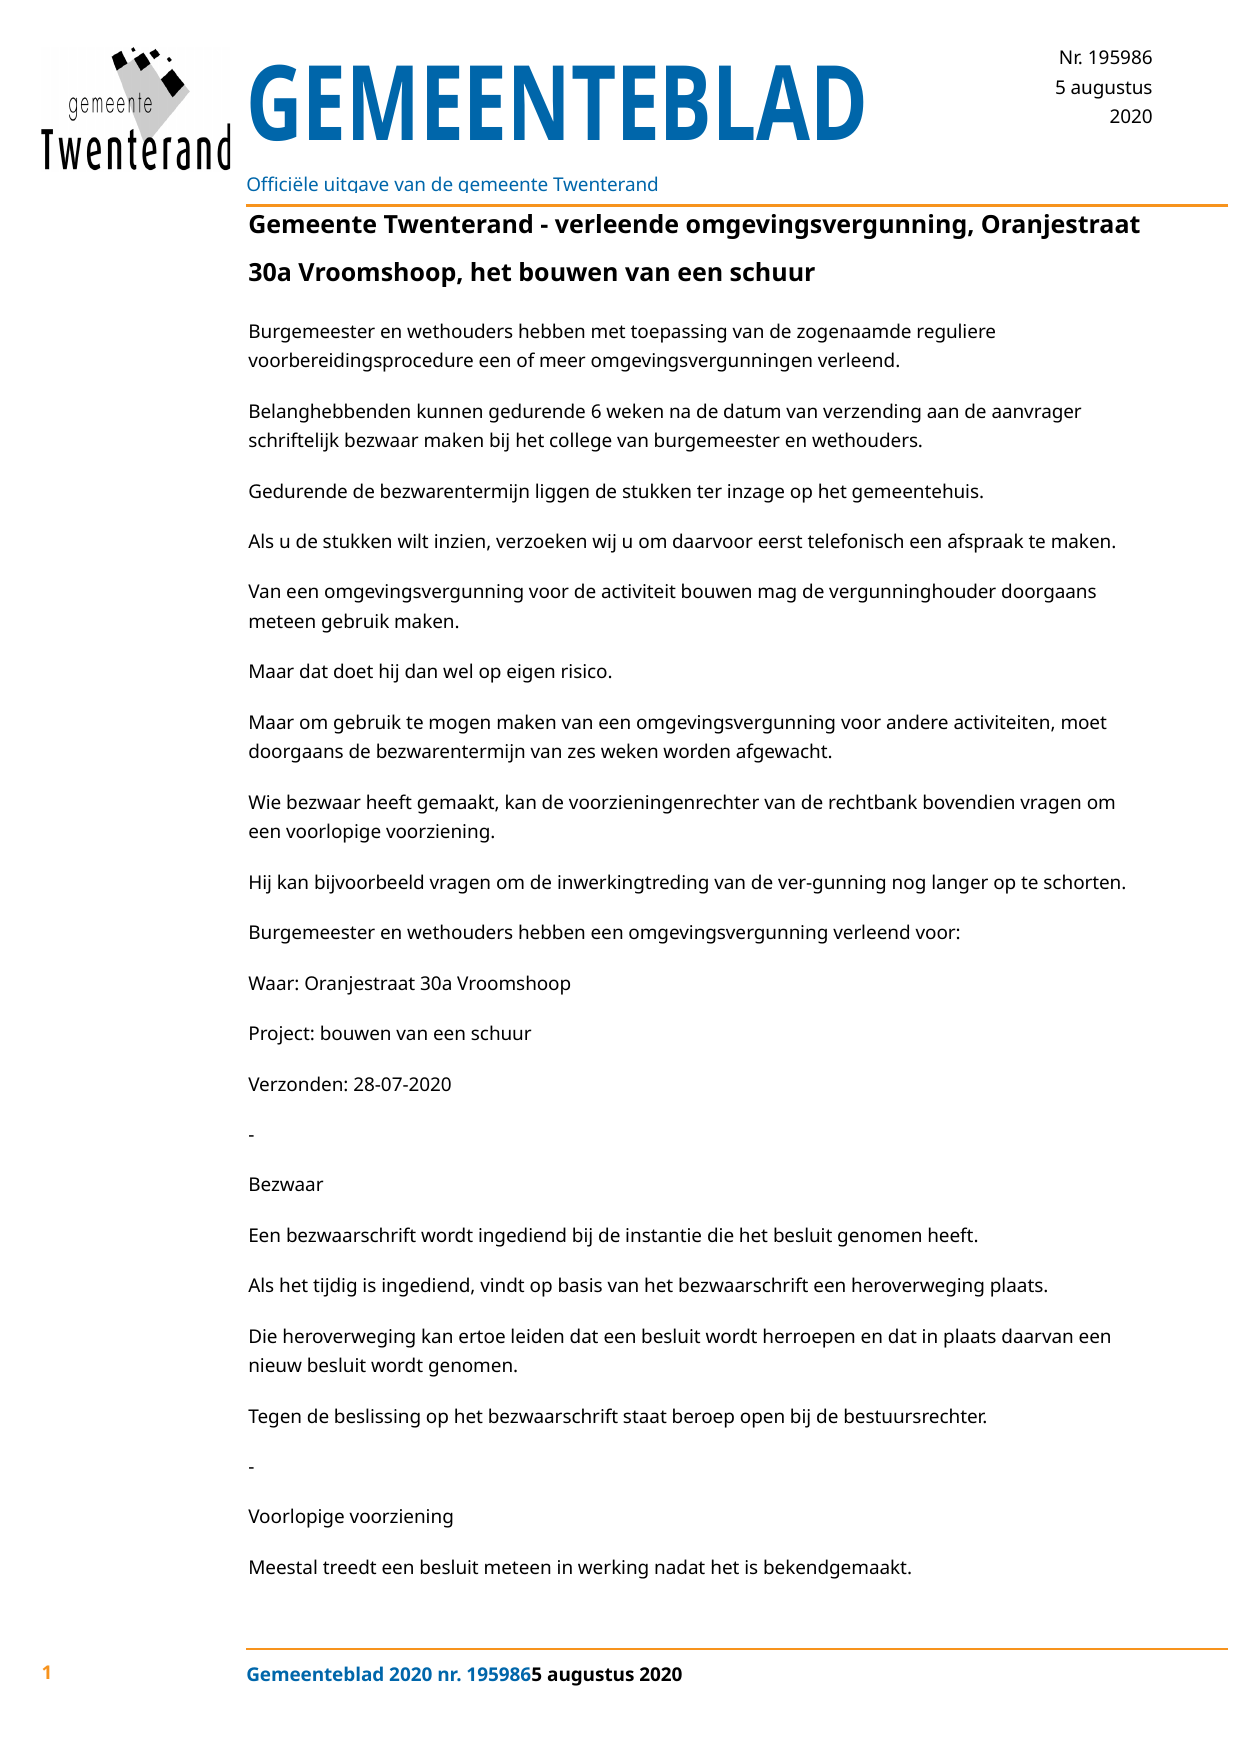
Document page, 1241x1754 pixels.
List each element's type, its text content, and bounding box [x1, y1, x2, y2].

text Wie bezwaar heeft gemaakt, kan de voorzieningenrechter van de rechtbank bovendien vragen om een voorlopige voorziening. [248, 789, 1152, 844]
text Burgemeester en wethouders hebben een omgevingsvergunning verleend voor: [248, 919, 1152, 945]
text Maar om gebruik te mogen maken van een omgevingsvergunning voor andere activiteiten, moet doorgaans de bezwarentermijn van zes weken worden afgewacht. [248, 709, 1152, 764]
text Belanghebbenden kunnen gedurende 6 weken na de datum van verzending aan de aanvrager schriftelijk bezwaar maken bij het college van burgemeester en wethouders. [248, 398, 1152, 453]
text Als het tijdig is ingediend, vindt op basis van het bezwaarschrift een heroverweging plaats. [248, 1272, 1152, 1298]
text Project: bouwen van een schuur [248, 1020, 1152, 1046]
text Bezwaar [248, 1172, 1152, 1197]
text - [248, 1453, 1152, 1479]
text - [248, 1121, 1152, 1147]
text Waar: Oranjestraat 30a Vroomshoop [248, 970, 1152, 996]
text Tegen de beslissing op het bezwaarschrift staat beroep open bij de bestuursrechter. [248, 1403, 1152, 1429]
text Verzonden: 28-07-2020 [248, 1071, 1152, 1097]
text Hij kan bijvoorbeeld vragen om de inwerkingtreding van de ver-gunning nog langer op te schorten. [248, 869, 1152, 895]
text Een bezwaarschrift wordt ingediend bij de instantie die het besluit genomen heeft. [248, 1222, 1152, 1248]
text Maar dat doet hij dan wel op eigen risico. [248, 659, 1152, 684]
text Die heroverweging kan ertoe leiden dat een besluit wordt herroepen en dat in plaats daarvan een nieuw besluit wordt genomen. [248, 1323, 1152, 1378]
text Meestal treedt een besluit meteen in werking nadat het is bekendgemaakt. [248, 1554, 1152, 1580]
text Gedurende de bezwarentermijn liggen de stukken ter inzage op het gemeentehuis. [248, 478, 1152, 504]
text Burgemeester en wethouders hebben met toepassing van de zogenaamde reguliere voorbereidingsprocedure een of meer omgevingsvergunningen verleend. [248, 318, 1152, 373]
text Voorlopige voorziening [248, 1504, 1152, 1529]
text Van een omgevingsvergunning voor de activiteit bouwen mag de vergunninghouder doorgaans meteen gebruik maken. [248, 579, 1152, 634]
text Als u de stukken wilt inzien, verzoeken wij u om daarvoor eerst telefonisch een afspraak te maken. [248, 528, 1152, 554]
picture [41, 47, 231, 172]
text Gemeente Twenterand - verleende omgevingsvergunning, Oranjestraat 30a Vroomshoop, het bouwen van een schuur [248, 207, 1152, 288]
